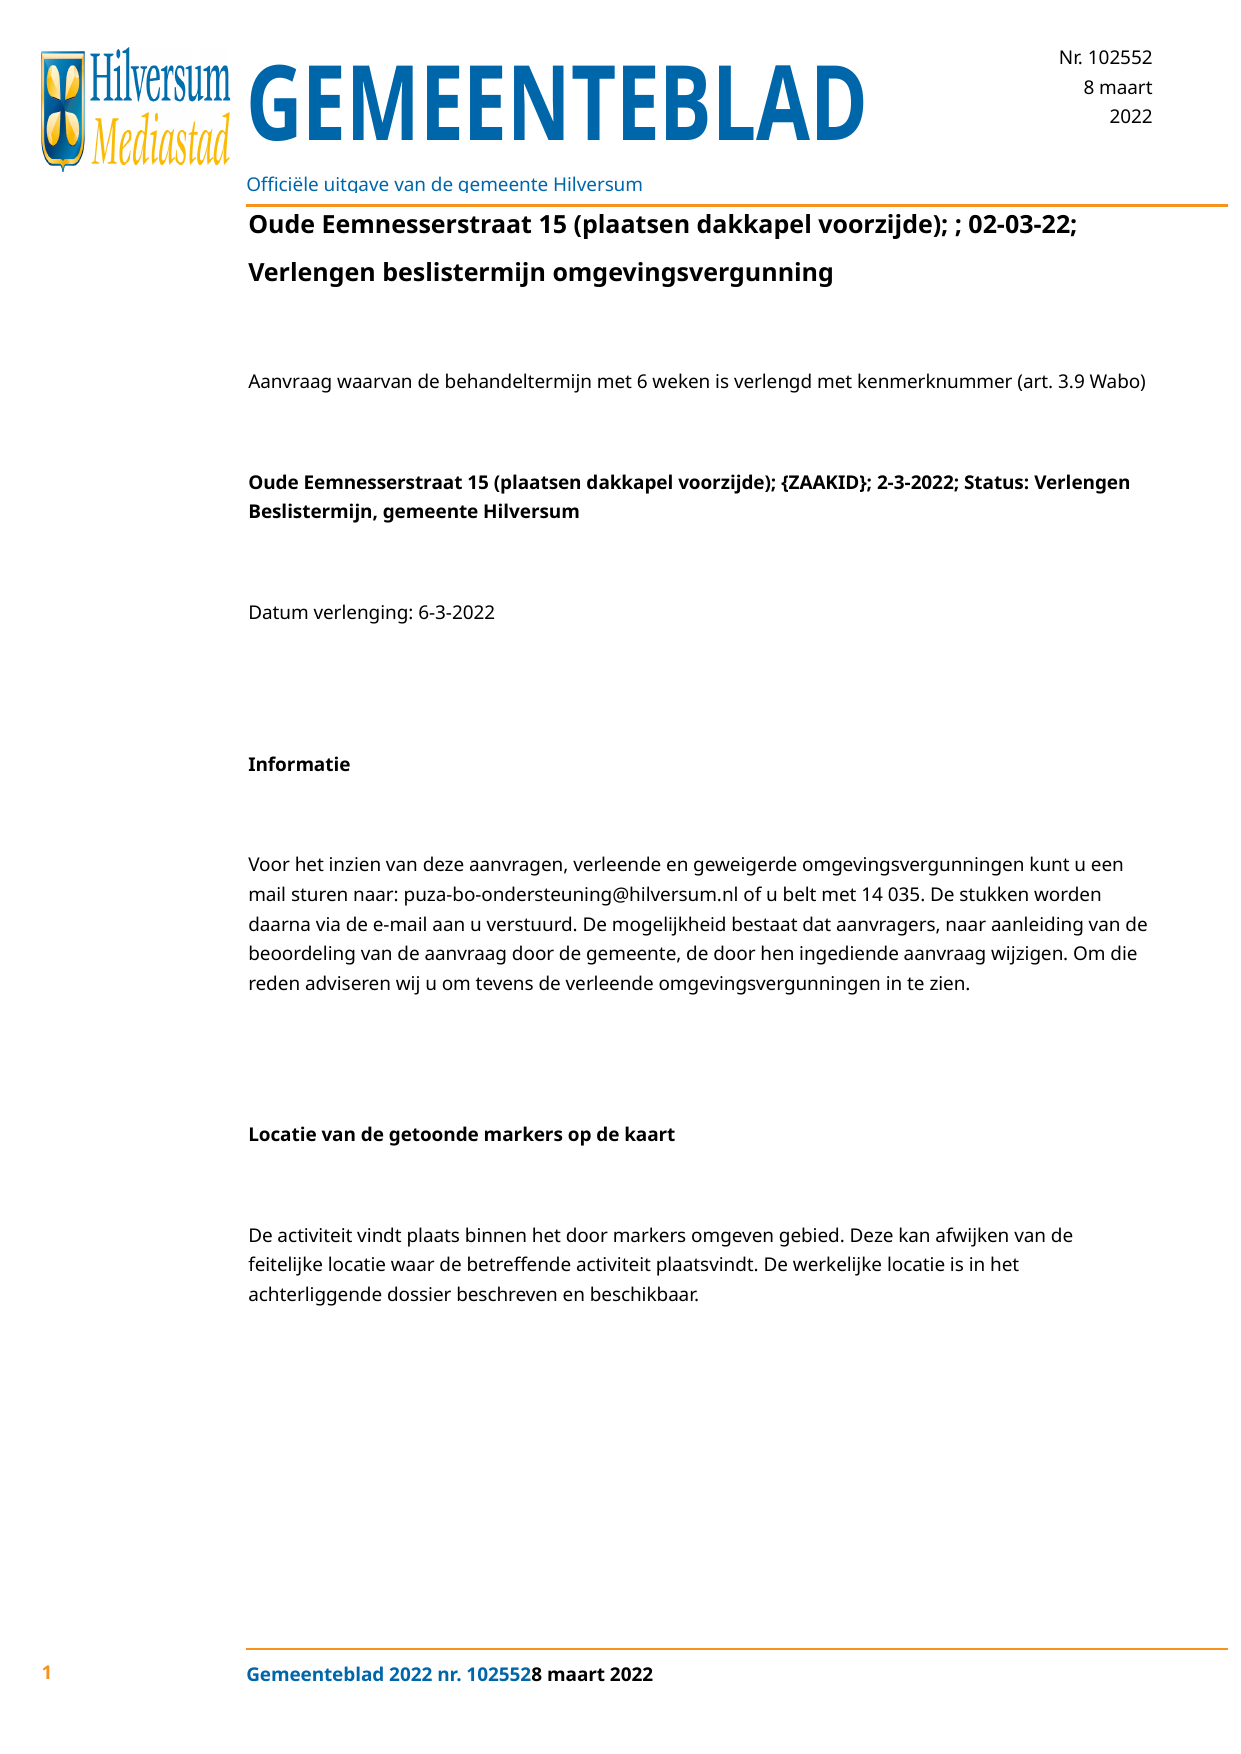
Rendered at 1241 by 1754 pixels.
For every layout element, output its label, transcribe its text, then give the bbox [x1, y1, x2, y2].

text De activiteit vindt plaats binnen het door markers omgeven gebied. Deze kan afwijken van de feitelijke locatie waar de betreffende activiteit plaatsvindt. De werkelijke locatie is in het achterliggende dossier beschreven en beschikbaar. [248, 1222, 1152, 1307]
text Datum verlenging: 6-3-2022 [248, 599, 1152, 625]
text Aanvraag waarvan de behandeltermijn met 6 weken is verlengd met kenmerknummer (art. 3.9 Wabo) [248, 368, 1152, 394]
text Oude Eemnesserstraat 15 (plaatsen dakkapel voorzijde); {ZAAKID}; 2-3-2022; Status: Verlengen Beslistermijn, gemeente Hilversum [248, 469, 1152, 524]
text Voor het inzien van deze aanvragen, verleende en geweigerde omgevingsvergunningen kunt u een mail sturen naar: puza-bo-ondersteuning@hilversum.nl of u belt met 14 035. De stukken worden daarna via de e-mail aan u verstuurd. De mogelijkheid bestaat dat aanvragers, naar aanleiding van de beoordeling van de aanvraag door de gemeente, de door hen ingediende aanvraag wijzigen. Om die reden adviseren wij u om tevens de verleende omgevingsvergunningen in te zien. [248, 852, 1152, 996]
text Locatie van de getoonde markers op de kaart [248, 1121, 1152, 1147]
text Oude Eemnesserstraat 15 (plaatsen dakkapel voorzijde); ; 02-03-22; Verlengen beslistermijn omgevingsvergunning [248, 207, 1152, 288]
text Informatie [248, 751, 1152, 777]
picture [41, 47, 231, 172]
